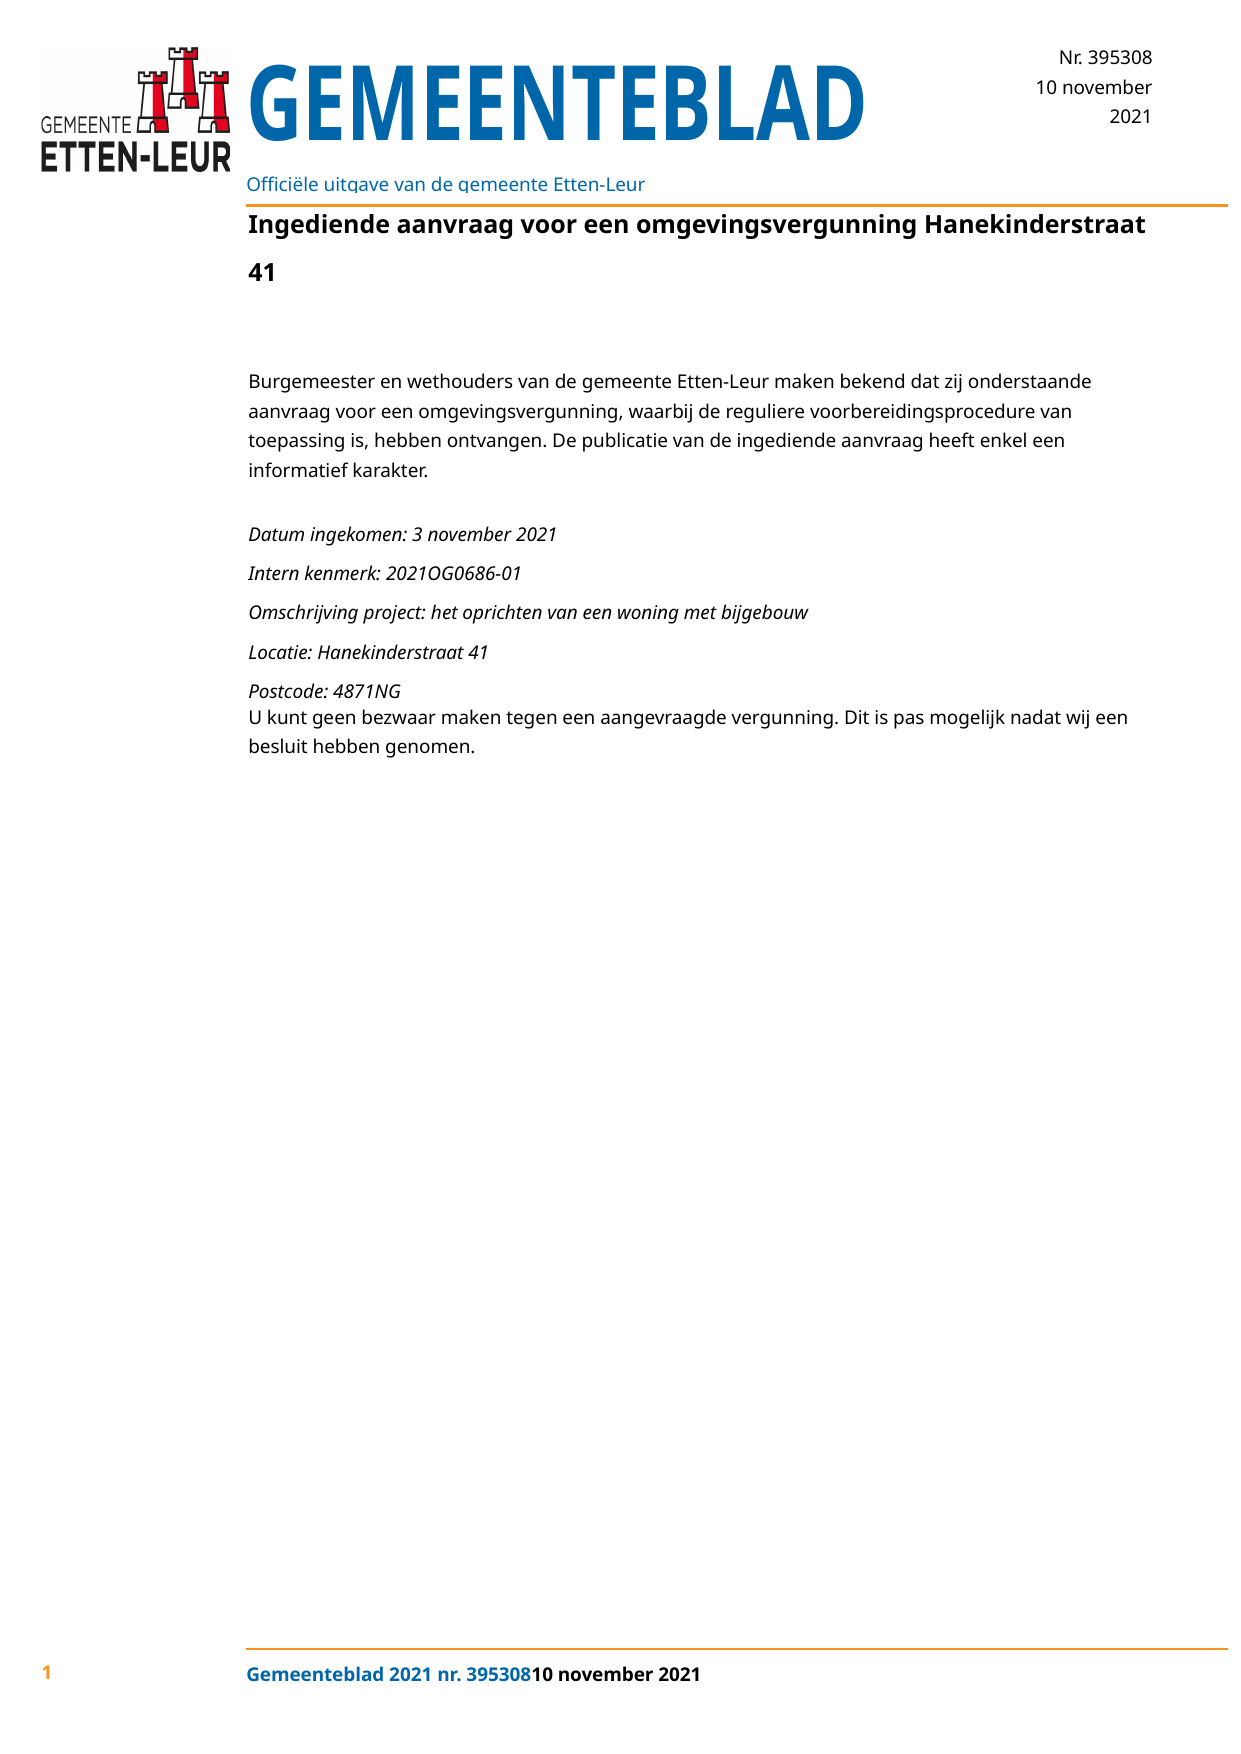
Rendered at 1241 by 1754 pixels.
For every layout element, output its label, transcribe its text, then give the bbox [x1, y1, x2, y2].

text Datum ingekomen: 3 november 2021 [248, 521, 1152, 547]
text U kunt geen bezwaar maken tegen een aangevraagde vergunning. Dit is pas mogelijk nadat wij een besluit hebben genomen. [248, 704, 1152, 759]
text Omschrijving project: het oprichten van een woning met bijgebouw [248, 599, 1152, 625]
text Burgemeester en wethouders van de gemeente Etten-Leur maken bekend dat zij onderstaande aanvraag voor een omgevingsvergunning, waarbij de reguliere voorbereidingsprocedure van toepassing is, hebben ontvangen. De publicatie van de ingediende aanvraag heeft enkel een informatief karakter. [248, 368, 1152, 483]
text Ingediende aanvraag voor een omgevingsvergunning Hanekinderstraat 41 [248, 207, 1152, 288]
text Locatie: Hanekinderstraat 41 [248, 639, 1152, 664]
text Intern kenmerk: 2021OG0686-01 [248, 560, 1152, 586]
text Postcode: 4871NG [248, 678, 1152, 704]
picture [41, 47, 231, 172]
